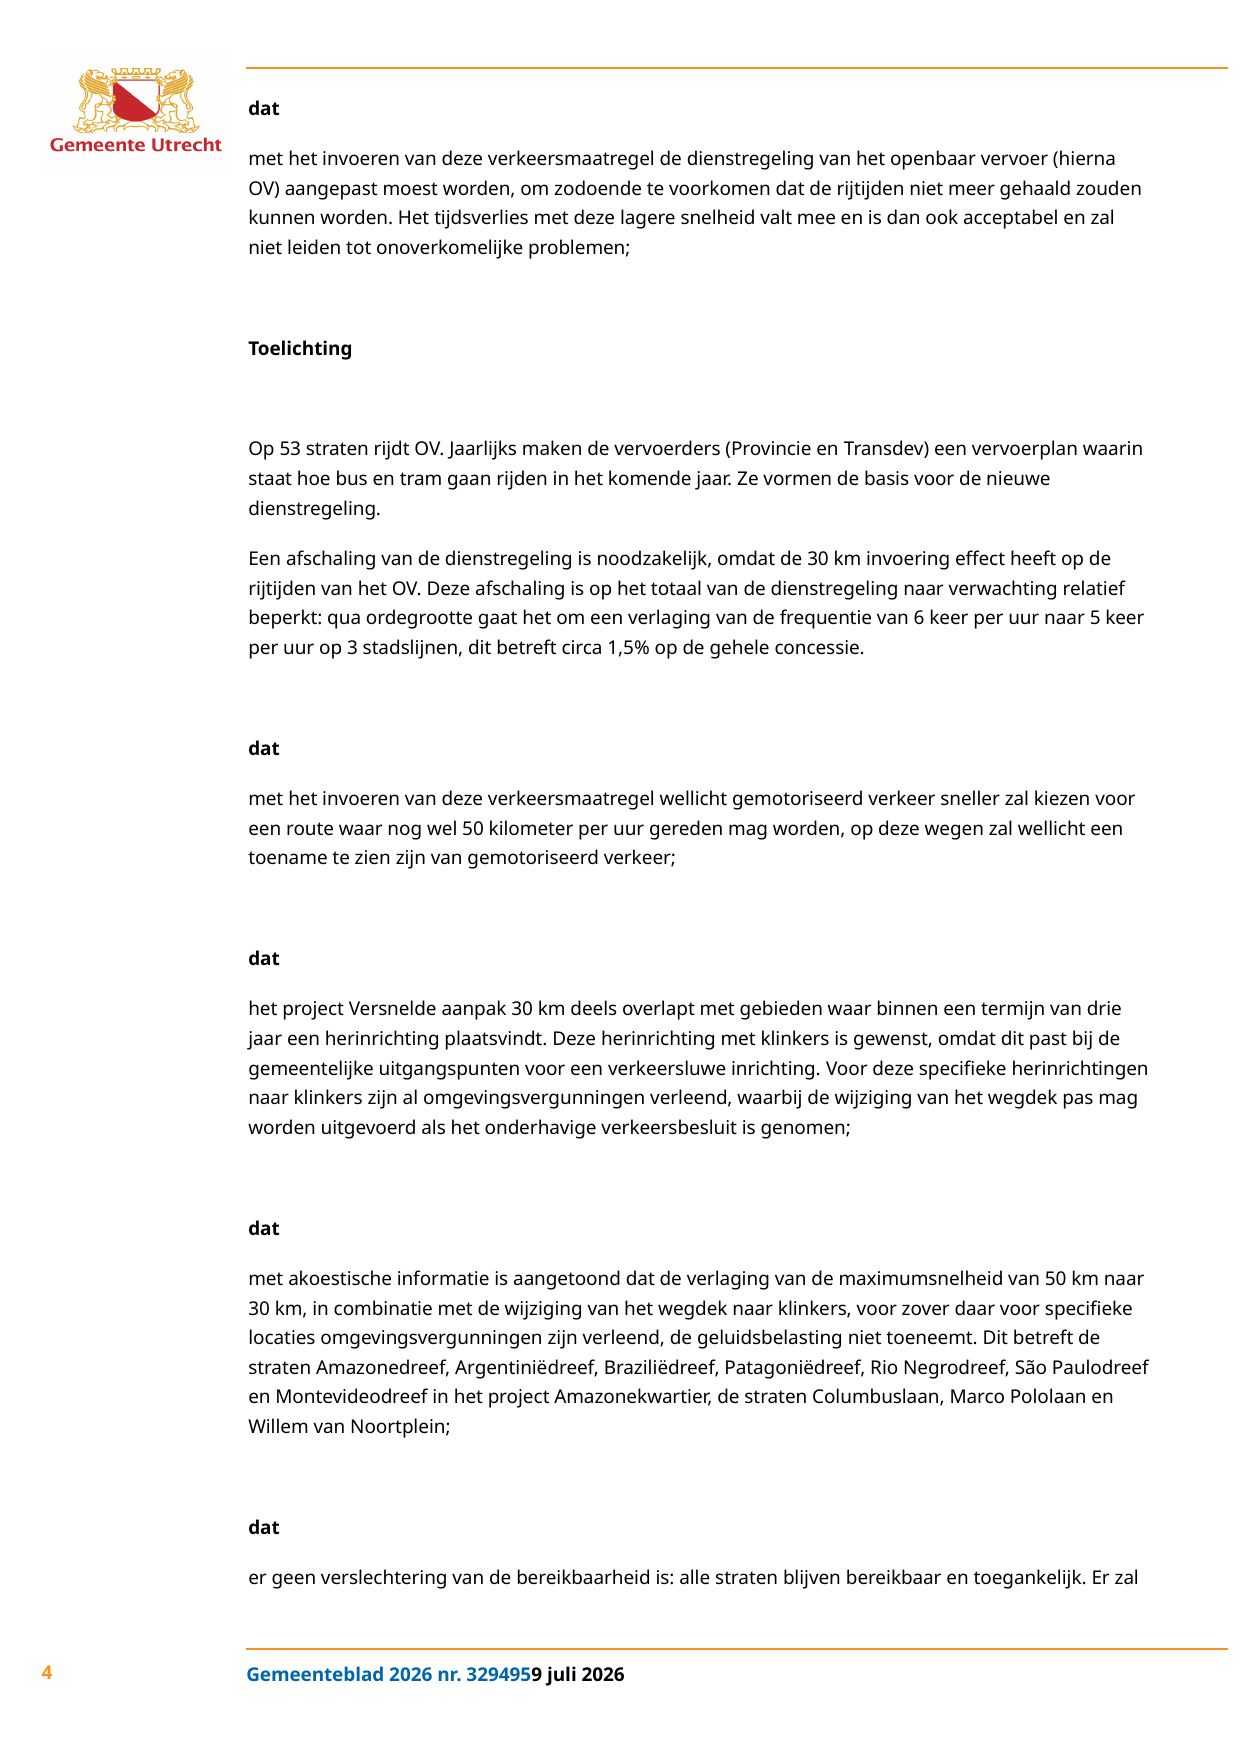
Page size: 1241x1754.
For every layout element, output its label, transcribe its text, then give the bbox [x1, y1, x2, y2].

text Toelichting [248, 335, 1152, 361]
text met akoestische informatie is aangetoond dat de verlaging van de maximumsnelheid van 50 km naar 30 km, in combinatie met de wijziging van het wegdek naar klinkers, voor zover daar voor specifieke locaties omgevingsvergunningen zijn verleend, de geluidsbelasting niet toeneemt. Dit betreft de straten Amazonedreef, Argentiniëdreef, Braziliëdreef, Patagoniëdreef, Rio Negrodreef, São Paulodreef en Montevideodreef in het project Amazonekwartier, de straten Columbuslaan, Marco Pololaan en Willem van Noortplein; [248, 1265, 1152, 1439]
text met het invoeren van deze verkeersmaatregel wellicht gemotoriseerd verkeer sneller zal kiezen voor een route waar nog wel 50 kilometer per uur gereden mag worden, op deze wegen zal wellicht een toename te zien zijn van gemotoriseerd verkeer; [248, 785, 1152, 870]
text dat [248, 1215, 1152, 1241]
text dat [248, 1514, 1152, 1540]
text Op 53 straten rijdt OV. Jaarlijks maken de vervoerders (Provincie en Transdev) een vervoerplan waarin staat hoe bus en tram gaan rijden in het komende jaar. Ze vormen de basis voor de nieuwe dienstregeling. [248, 436, 1152, 521]
text het project Versnelde aanpak 30 km deels overlapt met gebieden waar binnen een termijn van drie jaar een herinrichting plaatsvindt. Deze herinrichting met klinkers is gewenst, omdat dit past bij de gemeentelijke uitgangspunten voor een verkeersluwe inrichting. Voor deze specifieke herinrichtingen naar klinkers zijn al omgevingsvergunningen verleend, waarbij de wijziging van het wegdek pas mag worden uitgevoerd als het onderhavige verkeersbesluit is genomen; [248, 996, 1152, 1140]
text met het invoeren van deze verkeersmaatregel de dienstregeling van het openbaar vervoer (hierna OV) aangepast moest worden, om zodoende te voorkomen dat de rijtijden niet meer gehaald zouden kunnen worden. Het tijdsverlies met deze lagere snelheid valt mee en is dan ook acceptabel en zal niet leiden tot onoverkomelijke problemen; [248, 145, 1152, 260]
text dat [248, 945, 1152, 971]
text dat [248, 95, 1152, 121]
text Een afschaling van de dienstregeling is noodzakelijk, omdat de 30 km invoering effect heeft op de rijtijden van het OV. Deze afschaling is op het totaal van de dienstregeling naar verwachting relatief beperkt: qua ordegrootte gaat het om een verlaging van de frequentie van 6 keer per uur naar 5 keer per uur op 3 stadslijnen, dit betreft circa 1,5% op de gehele concessie. [248, 545, 1152, 660]
picture [41, 47, 231, 172]
text dat [248, 735, 1152, 761]
text er geen verslechtering van de bereikbaarheid is: alle straten blijven bereikbaar en toegankelijk. Er zal [248, 1564, 1152, 1590]
